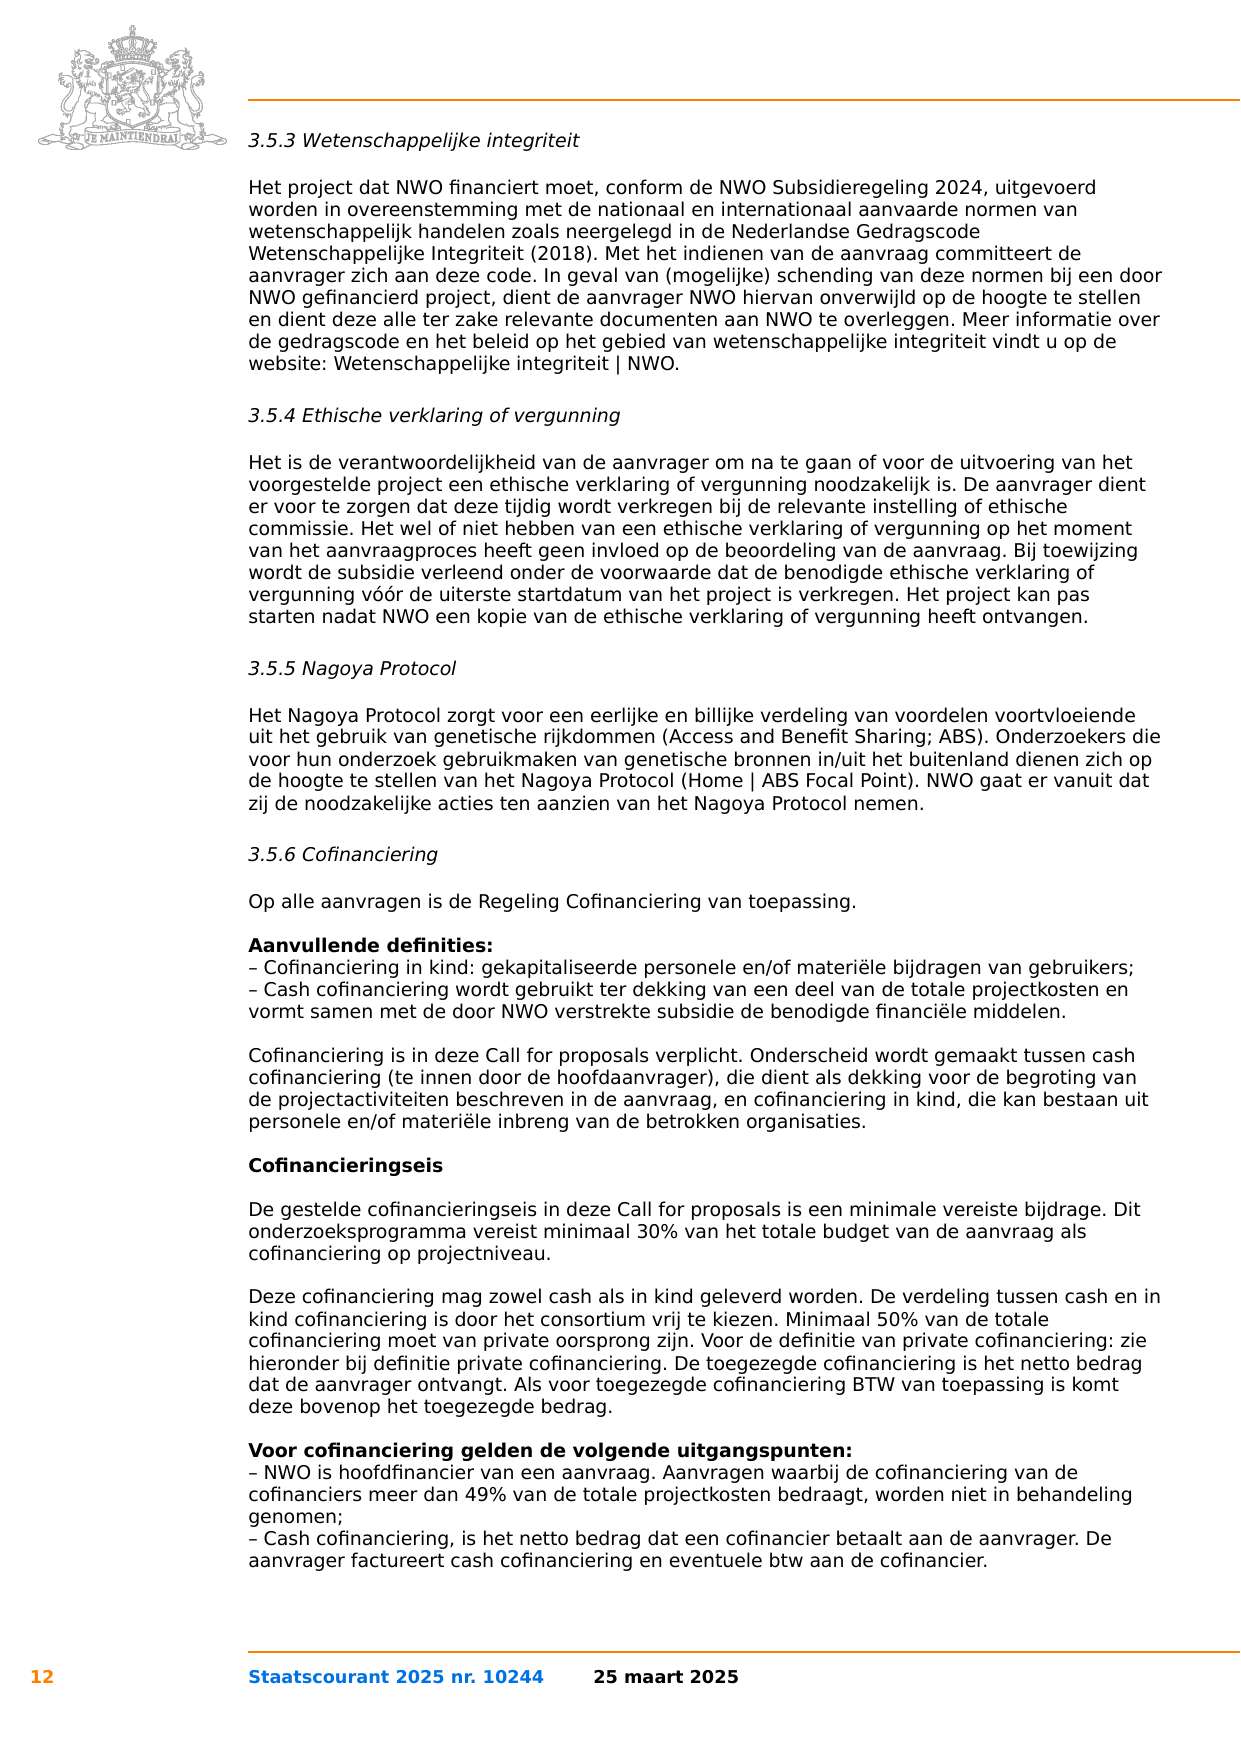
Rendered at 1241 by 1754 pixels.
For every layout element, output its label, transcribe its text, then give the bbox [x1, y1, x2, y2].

text Deze cofinanciering mag zowel cash als in kind geleverd worden. De verdeling tussen cash en in kind cofinanciering is door het consortium vrij te kiezen. Minimaal 50% van de totale cofinanciering moet van private oorsprong zijn. Voor de definitie van private cofinanciering: zie hieronder bij definitie private cofinanciering. De toegezegde cofinanciering is het netto bedrag dat de aanvrager ontvangt. Als voor toegezegde cofinanciering BTW van toepassing is komt deze bovenop het toegezegde bedrag. [248, 1286, 1163, 1418]
subtitle Cofinancieringseis [248, 1155, 1163, 1177]
text – Cash cofinanciering, is het netto bedrag dat een cofinancier betaalt aan de aanvrager. De aanvrager factureert cash cofinanciering en eventuele btw aan de cofinancier. [248, 1528, 1163, 1572]
text Op alle aanvragen is de Regeling Cofinanciering van toepassing. [248, 891, 1163, 913]
text Voor cofinanciering gelden de volgende uitgangspunten: [248, 1440, 1163, 1462]
text De gestelde cofinancieringseis in deze Call for proposals is een minimale vereiste bijdrage. Dit onderzoeksprogramma vereist minimaal 30% van het totale budget van de aanvraag als cofinanciering op projectniveau. [248, 1199, 1163, 1264]
text – NWO is hoofdfinancier van een aanvraag. Aanvragen waarbij de cofinanciering van de cofinanciers meer dan 49% van de totale projectkosten bedraagt, worden niet in behandeling genomen; [248, 1462, 1163, 1528]
text Het Nagoya Protocol zorgt voor een eerlijke en billijke verdeling van voordelen voortvloeiende uit het gebruik van genetische rijkdommen (Access and Benefit Sharing; ABS). Onderzoekers die voor hun onderzoek gebruikmaken van genetische bronnen in/uit het buitenland dienen zich op de hoogte te stellen van het Nagoya Protocol (Home | ABS Focal Point). NWO gaat er vanuit dat zij de noodzakelijke acties ten aanzien van het Nagoya Protocol nemen. [248, 704, 1163, 814]
text Cofinanciering is in deze Call for proposals verplicht. Onderscheid wordt gemaakt tussen cash cofinanciering (te innen door de hoofdaanvrager), die dient als dekking voor de begroting van de projectactiviteiten beschreven in de aanvraag, en cofinanciering in kind, die kan bestaan uit personele en/of materiële inbreng van de betrokken organisaties. [248, 1045, 1163, 1133]
subtitle 3.5.3 Wetenschappelijke integriteit [248, 130, 1163, 152]
subtitle 3.5.6 Cofinanciering [248, 844, 1163, 866]
subtitle 3.5.5 Nagoya Protocol [248, 657, 1163, 679]
text Het project dat NWO financiert moet, conform de NWO Subsidieregeling 2024, uitgevoerd worden in overeenstemming met de nationaal en internationaal aanvaarde normen van wetenschappelijk handelen zoals neergelegd in de Nederlandse Gedragscode Wetenschappelijke Integriteit (2018). Met het indienen van de aanvraag committeert de aanvrager zich aan deze code. In geval van (mogelijke) schending van deze normen bij een door NWO gefinancierd project, dient de aanvrager NWO hiervan onverwijld op de hoogte te stellen en dient deze alle ter zake relevante documenten aan NWO te overleggen. Meer informatie over de gedragscode en het beleid op het gebied van wetenschappelijke integriteit vindt u op de website: Wetenschappelijke integriteit | NWO. [248, 177, 1163, 375]
picture [38, 25, 227, 150]
subtitle 3.5.4 Ethische verklaring of vergunning [248, 405, 1163, 427]
text Het is de verantwoordelijkheid van de aanvrager om na te gaan of voor de uitvoering van het voorgestelde project een ethische verklaring of vergunning noodzakelijk is. De aanvrager dient er voor te zorgen dat deze tijdig wordt verkregen bij de relevante instelling of ethische commissie. Het wel of niet hebben van een ethische verklaring of vergunning op het moment van het aanvraagproces heeft geen invloed op de beoordeling van de aanvraag. Bij toewijzing wordt de subsidie verleend onder de voorwaarde dat de benodigde ethische verklaring of vergunning vóór de uiterste startdatum van het project is verkregen. Het project kan pas starten nadat NWO een kopie van de ethische verklaring of vergunning heeft ontvangen. [248, 452, 1163, 627]
text Aanvullende definities: [248, 935, 1163, 957]
text – Cash cofinanciering wordt gebruikt ter dekking van een deel van de totale projectkosten en vormt samen met de door NWO verstrekte subsidie de benodigde financiële middelen. [248, 979, 1163, 1023]
text – Cofinanciering in kind: gekapitaliseerde personele en/of materiële bijdragen van gebruikers; [248, 957, 1163, 979]
